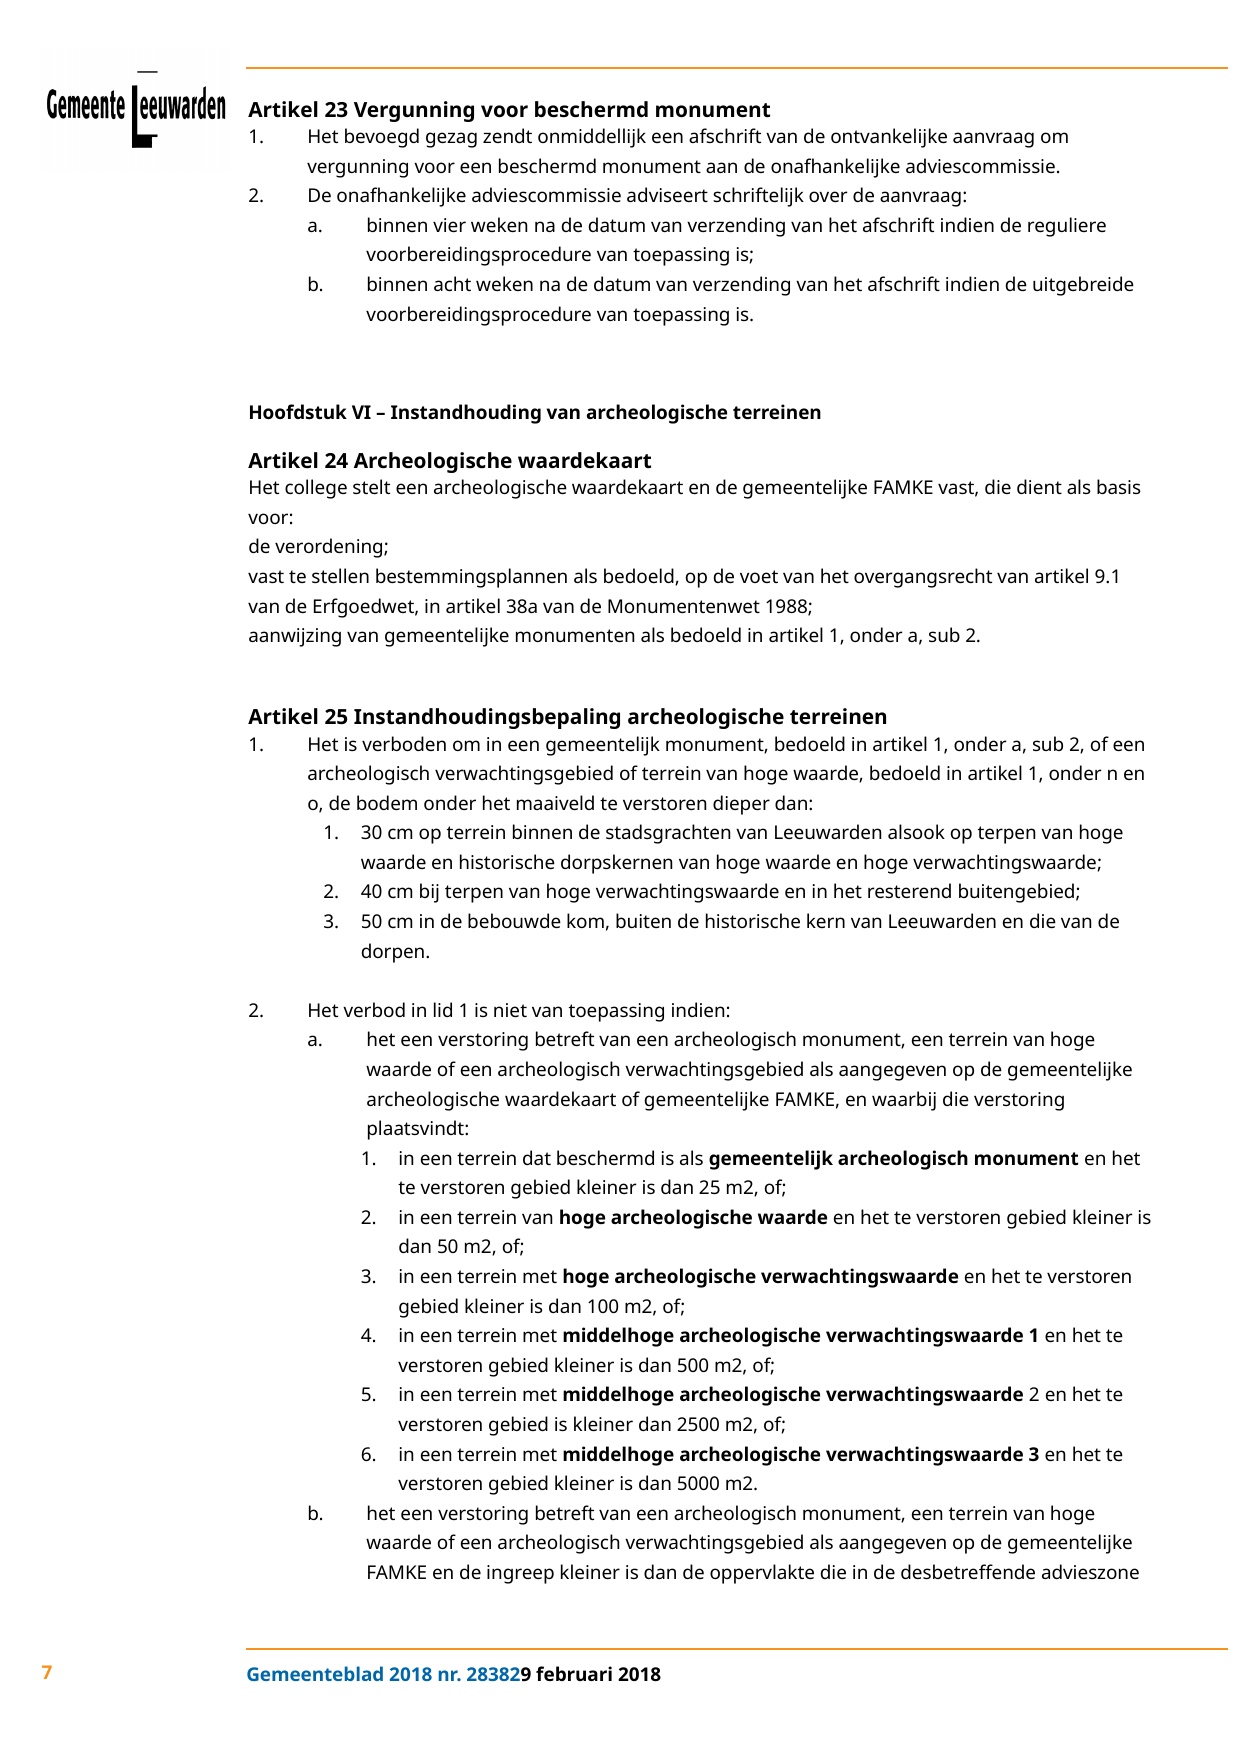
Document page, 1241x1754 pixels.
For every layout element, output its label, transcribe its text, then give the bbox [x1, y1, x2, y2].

text Het college stelt een archeologische waardekaart en de gemeentelijke FAMKE vast, die dient als basis voor: [248, 474, 1152, 530]
list Het verbod in lid 1 is niet van toepassing indien: [248, 997, 1152, 1023]
list het een verstoring betreft van een archeologisch monument, een terrein van hoge waarde of een archeologisch verwachtingsgebied als aangegeven op de gemeentelijke FAMKE en de ingreep kleiner is dan de oppervlakte die in de desbetreffende advieszone [307, 1500, 1152, 1585]
list het een verstoring betreft van een archeologisch monument, een terrein van hoge waarde of een archeologisch verwachtingsgebied als aangegeven op de gemeentelijke archeologische waardekaart of gemeentelijke FAMKE, en waarbij die verstoring plaatsvindt: [307, 1027, 1152, 1141]
text Hoofdstuk VI – Instandhouding van archeologische terreinen [248, 397, 1152, 425]
list binnen acht weken na de datum van verzending van het afschrift indien de uitgebreide voorbereidingsprocedure van toepassing is. [307, 271, 1152, 326]
text Artikel 25 Instandhoudingsbepaling archeologische terreinen [248, 702, 1152, 731]
list in een terrein dat beschermd is als gemeentelijk archeologisch monument en het te verstoren gebied kleiner is dan 25 m2, of; [361, 1145, 1152, 1200]
text aanwijzing van gemeentelijke monumenten als bedoeld in artikel 1, onder a, sub 2. [248, 622, 1152, 648]
list in een terrein met hoge archeologische verwachtingswaarde en het te verstoren gebied kleiner is dan 100 m2, of; [361, 1263, 1152, 1319]
text vast te stellen bestemmingsplannen als bedoeld, op de voet van het overgangsrecht van artikel 9.1 van de Erfgoedwet, in artikel 38a van de Monumentenwet 1988; [248, 563, 1152, 618]
list Het is verboden om in een gemeentelijk monument, bedoeld in artikel 1, onder a, sub 2, of een archeologisch verwachtingsgebied of terrein van hoge waarde, bedoeld in artikel 1, onder n en o, de bodem onder het maaiveld te verstoren dieper dan: [248, 731, 1152, 816]
list in een terrein met middelhoge archeologische verwachtingswaarde 3 en het te verstoren gebied kleiner is dan 5000 m2. [361, 1441, 1152, 1496]
list binnen vier weken na de datum van verzending van het afschrift indien de reguliere voorbereidingsprocedure van toepassing is; [307, 212, 1152, 267]
text Artikel 24 Archeologische waardekaart [248, 446, 1152, 474]
list in een terrein met middelhoge archeologische verwachtingswaarde 1 en het te verstoren gebied kleiner is dan 500 m2, of; [361, 1322, 1152, 1378]
list 50 cm in de bebouwde kom, buiten de historische kern van Leeuwarden en die van de dorpen. [323, 908, 1152, 964]
picture [41, 47, 231, 172]
text de verordening; [248, 534, 1152, 559]
text Artikel 23 Vergunning voor beschermd monument [248, 95, 1152, 123]
list Het bevoegd gezag zendt onmiddellijk een afschrift van de ontvankelijke aanvraag om vergunning voor een beschermd monument aan de onafhankelijke adviescommissie. [248, 123, 1152, 178]
list 40 cm bij terpen van hoge verwachtingswaarde en in het resterend buitengebied; [323, 879, 1152, 904]
list in een terrein met middelhoge archeologische verwachtingswaarde 2 en het te verstoren gebied is kleiner dan 2500 m2, of; [361, 1382, 1152, 1437]
list De onafhankelijke adviescommissie adviseert schriftelijk over de aanvraag: [248, 182, 1152, 208]
list 30 cm op terrein binnen de stadsgrachten van Leeuwarden alsook op terpen van hoge waarde en historische dorpskernen van hoge waarde en hoge verwachtingswaarde; [323, 819, 1152, 875]
list in een terrein van hoge archeologische waarde en het te verstoren gebied kleiner is dan 50 m2, of; [361, 1204, 1152, 1259]
